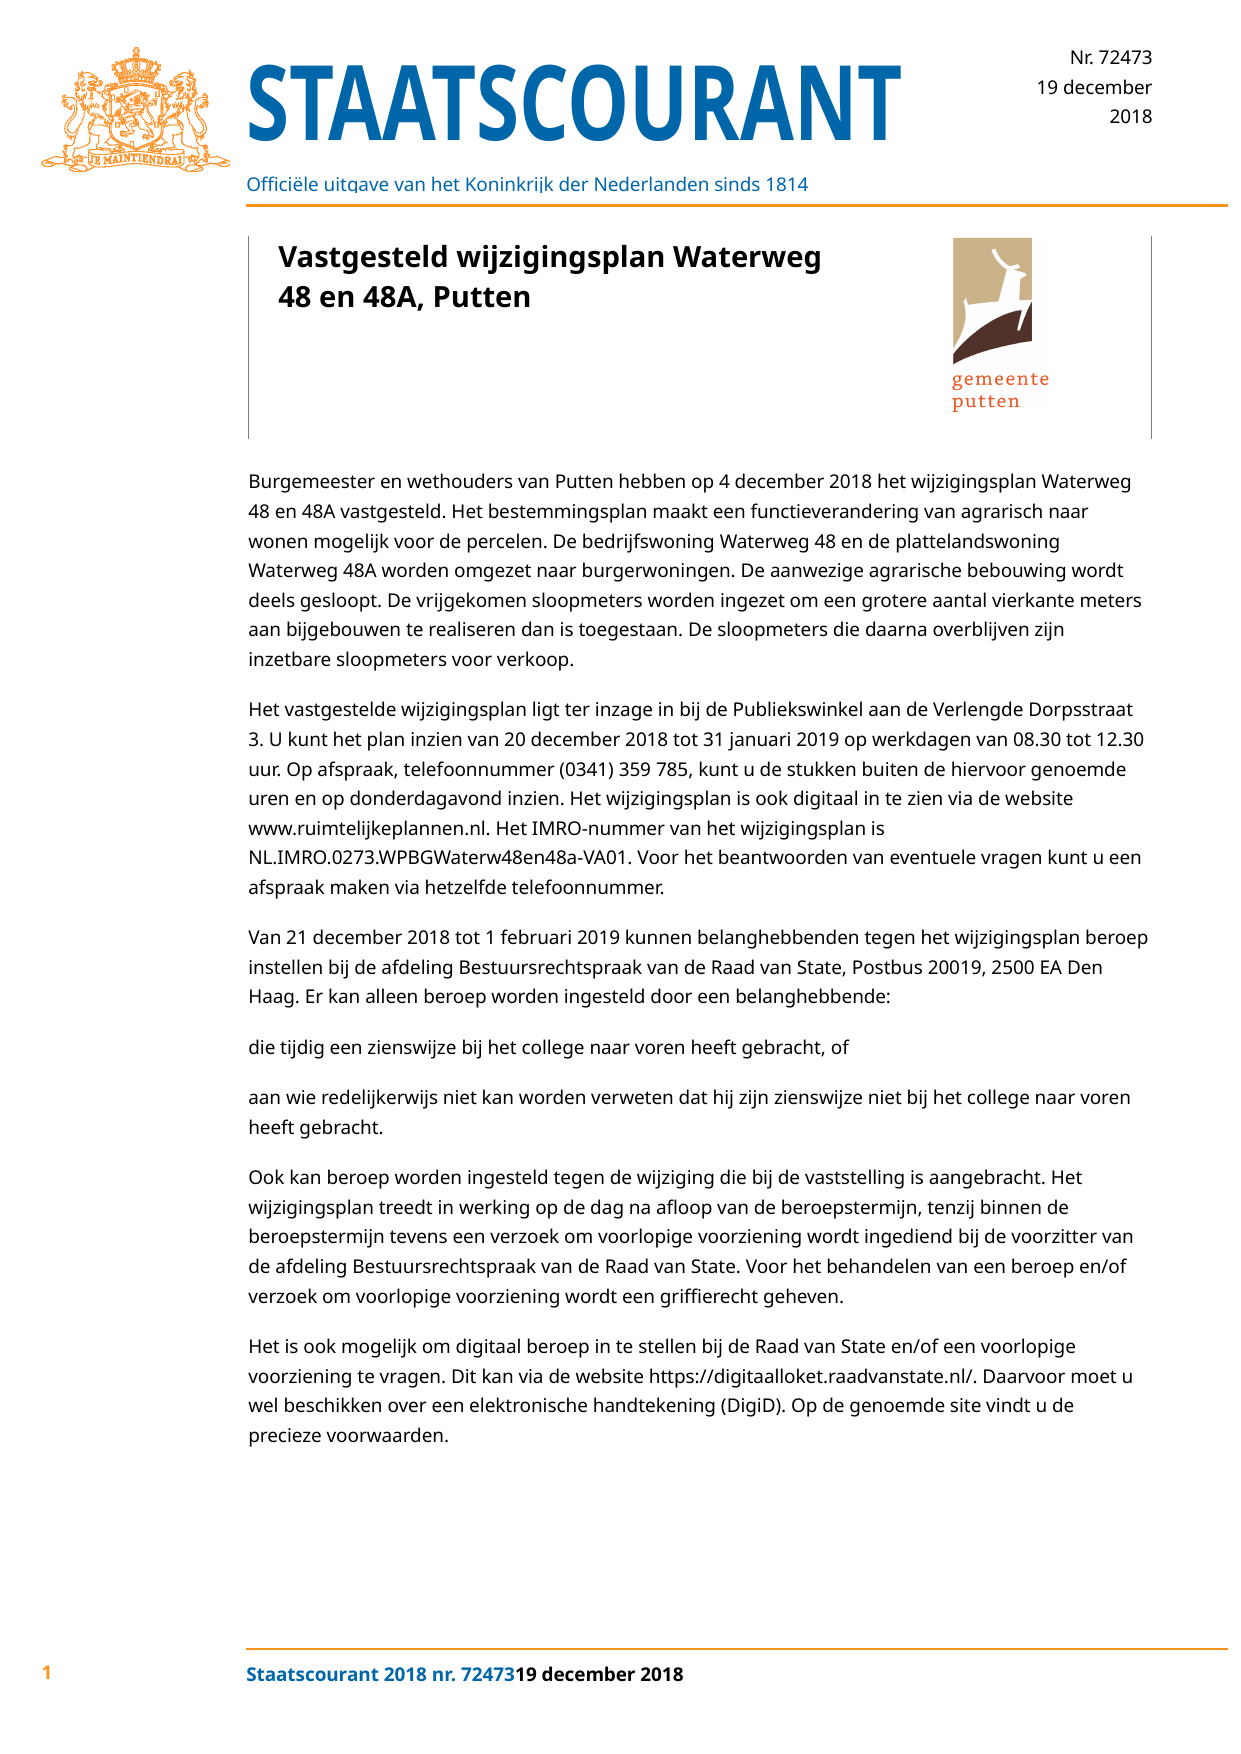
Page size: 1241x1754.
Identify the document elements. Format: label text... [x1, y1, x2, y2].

picture [951, 236, 1050, 414]
table_header [850, 414, 1151, 439]
text Burgemeester en wethouders van Putten hebben op 4 december 2018 het wijzigingsplan Waterweg 48 en 48A vastgesteld. Het bestemmingsplan maakt een functieverandering van agrarisch naar wonen mogelijk voor de percelen. De bedrijfswoning Waterweg 48 en de plattelandswoning Waterweg 48A worden omgezet naar burgerwoningen. De aanwezige agrarische bebouwing wordt deels gesloopt. De vrijgekomen sloopmeters worden ingezet om een grotere aantal vierkante meters aan bijgebouwen te realiseren dan is toegestaan. De sloopmeters die daarna overblijven zijn inzetbare sloopmeters voor verkoop. [248, 469, 1152, 672]
table_header [850, 236, 951, 413]
text Van 21 december 2018 tot 1 februari 2019 kunnen belanghebbenden tegen het wijzigingsplan beroep instellen bij de afdeling Bestuursrechtspraak van de Raad van State, Postbus 20019, 2500 EA Den Haag. Er kan alleen beroep worden ingesteld door een belanghebbende: [248, 924, 1152, 1009]
table_header Vastgesteld wijzigingsplan Waterweg 48 en 48A, Putten [249, 236, 850, 439]
table_header [1050, 236, 1151, 413]
picture [41, 47, 231, 172]
text aan wie redelijkerwijs niet kan worden verweten dat hij zijn zienswijze niet bij het college naar voren heeft gebracht. [248, 1084, 1152, 1140]
text Ook kan beroep worden ingesteld tegen de wijziging die bij de vaststelling is aangebracht. Het wijzigingsplan treedt in werking op de dag na afloop van de beroepstermijn, tenzij binnen de beroepstermijn tevens een verzoek om voorlopige voorziening wordt ingediend bij de voorzitter van de afdeling Bestuursrechtspraak van de Raad van State. Voor het behandelen van een beroep en/of verzoek om voorlopige voorziening wordt een griffierecht geheven. [248, 1164, 1152, 1308]
text die tijdig een zienswijze bij het college naar voren heeft gebracht, of [248, 1034, 1152, 1060]
text Het vastgestelde wijzigingsplan ligt ter inzage in bij de Publiekswinkel aan de Verlengde Dorpsstraat 3. U kunt het plan inzien van 20 december 2018 tot 31 januari 2019 op werkdagen van 08.30 tot 12.30 uur. Op afspraak, telefoonnummer (0341) 359 785, kunt u de stukken buiten de hiervoor genoemde uren en op donderdagavond inzien. Het wijzigingsplan is ook digitaal in te zien via de website www.ruimtelijkeplannen.nl. Het IMRO-nummer van het wijzigingsplan is NL.IMRO.0273.WPBGWaterw48en48a-VA01. Voor het beantwoorden van eventuele vragen kunt u een afspraak maken via hetzelfde telefoonnummer. [248, 697, 1152, 900]
text Het is ook mogelijk om digitaal beroep in te stellen bij de Raad van State en/of een voorlopige voorziening te vragen. Dit kan via de website https://digitaalloket.raadvanstate.nl/. Daarvoor moet u wel beschikken over een elektronische handtekening (DigiD). Op de genoemde site vindt u de precieze voorwaarden. [248, 1333, 1152, 1448]
